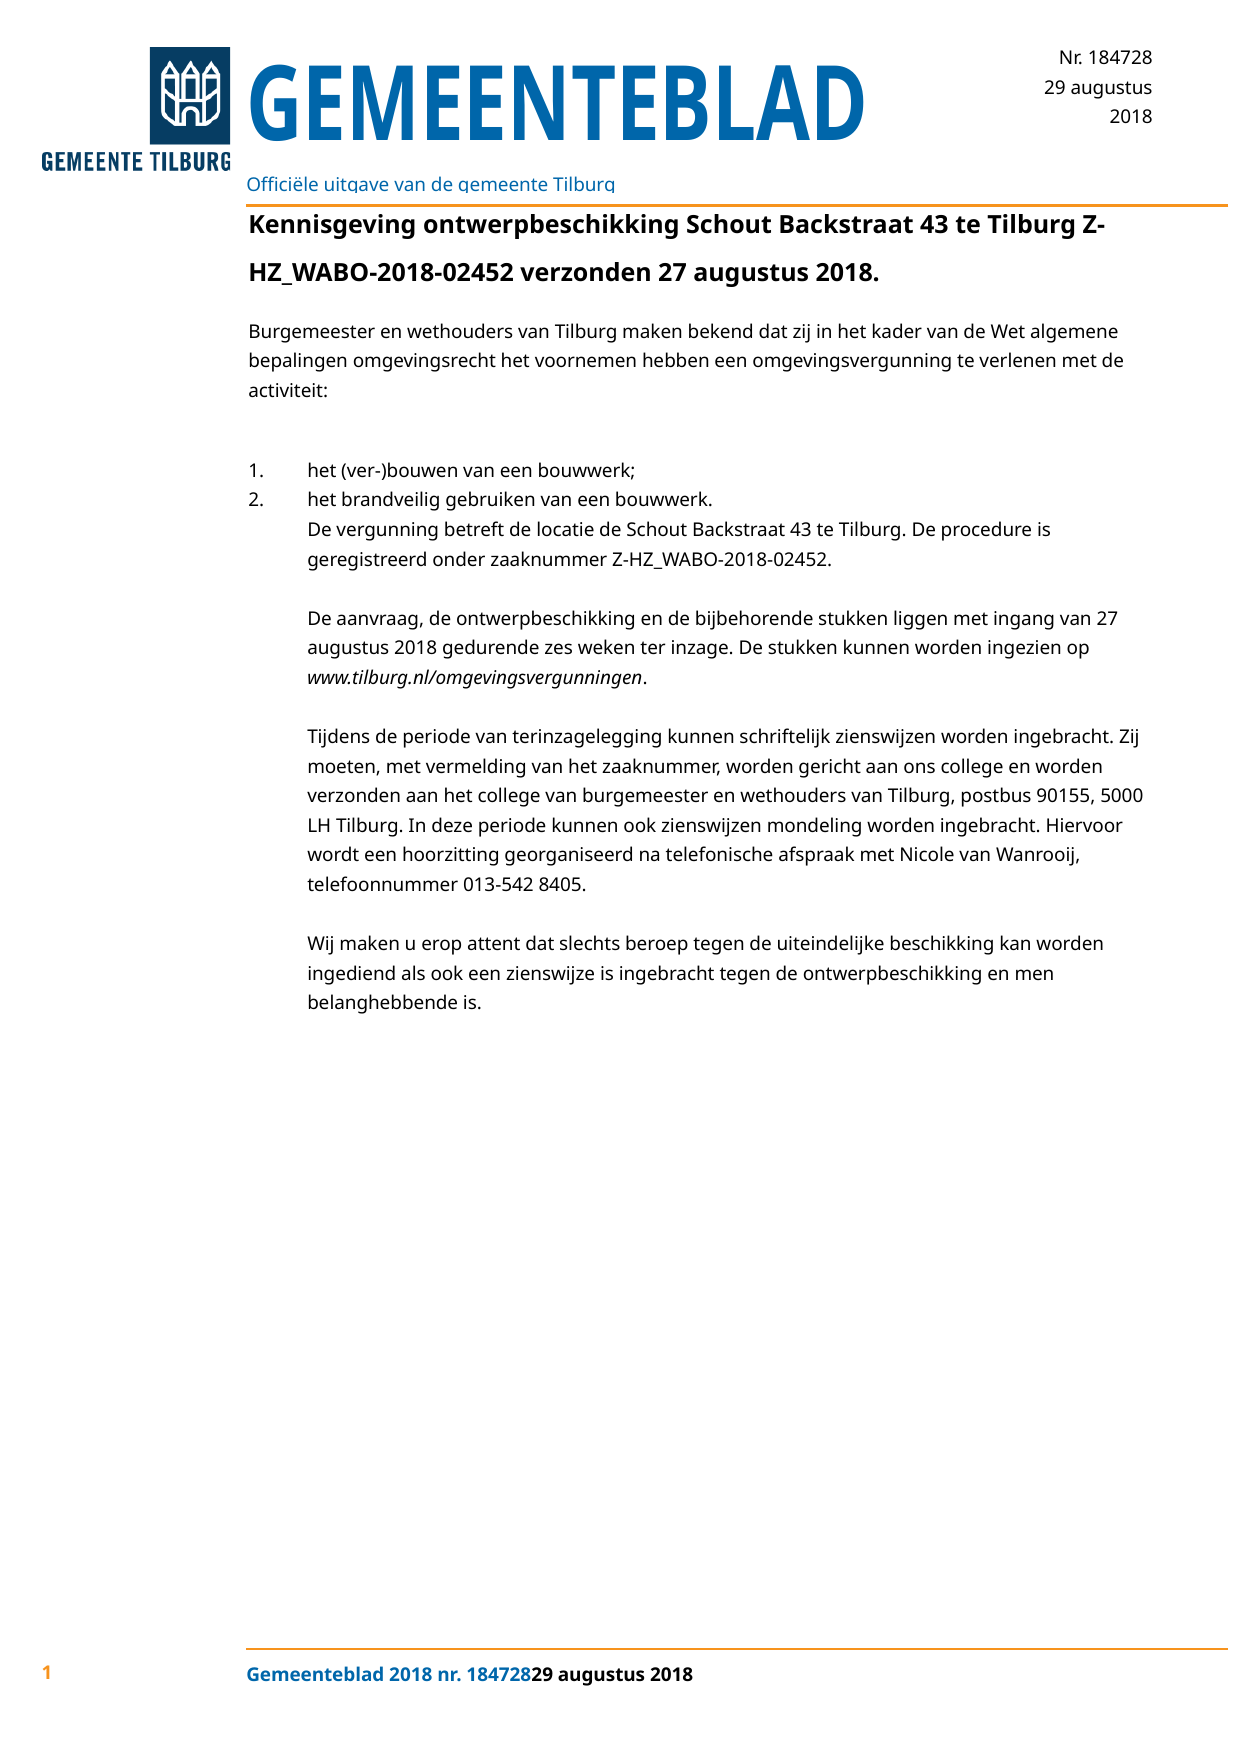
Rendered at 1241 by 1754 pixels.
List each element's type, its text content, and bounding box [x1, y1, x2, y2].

picture [41, 47, 231, 172]
text Burgemeester en wethouders van Tilburg maken bekend dat zij in het kader van de Wet algemene bepalingen omgevingsrecht het voornemen hebben een omgevingsvergunning te verlenen met de activiteit: [248, 318, 1152, 403]
list het brandveilig gebruiken van een bouwwerk. [248, 487, 1152, 512]
list De aanvraag, de ontwerpbeschikking en de bijbehorende stukken liggen met ingang van 27 augustus 2018 gedurende zes weken ter inzage. De stukken kunnen worden ingezien op www.tilburg.nl/omgevingsvergunningen. [248, 605, 1152, 690]
list Wij maken u erop attent dat slechts beroep tegen de uiteindelijke beschikking kan worden ingediend als ook een zienswijze is ingebracht tegen de ontwerpbeschikking en men belanghebbende is. [248, 930, 1152, 1015]
list Tijdens de periode van terinzagelegging kunnen schriftelijk zienswijzen worden ingebracht. Zij moeten, met vermelding van het zaaknummer, worden gericht aan ons college en worden verzonden aan het college van burgemeester en wethouders van Tilburg, postbus 90155, 5000 LH Tilburg. In deze periode kunnen ook zienswijzen mondeling worden ingebracht. Hiervoor wordt een hoorzitting georganiseerd na telefonische afspraak met Nicole van Wanrooij, telefoonnummer 013-542 8405. [248, 723, 1152, 897]
text Kennisgeving ontwerpbeschikking Schout Backstraat 43 te Tilburg Z-HZ_WABO-2018-02452 verzonden 27 augustus 2018. [248, 207, 1152, 288]
list het (ver-)bouwen van een bouwwerk; [248, 457, 1152, 483]
list De vergunning betreft de locatie de Schout Backstraat 43 te Tilburg. De procedure is geregistreerd onder zaaknummer Z-HZ_WABO-2018-02452. [248, 516, 1152, 572]
